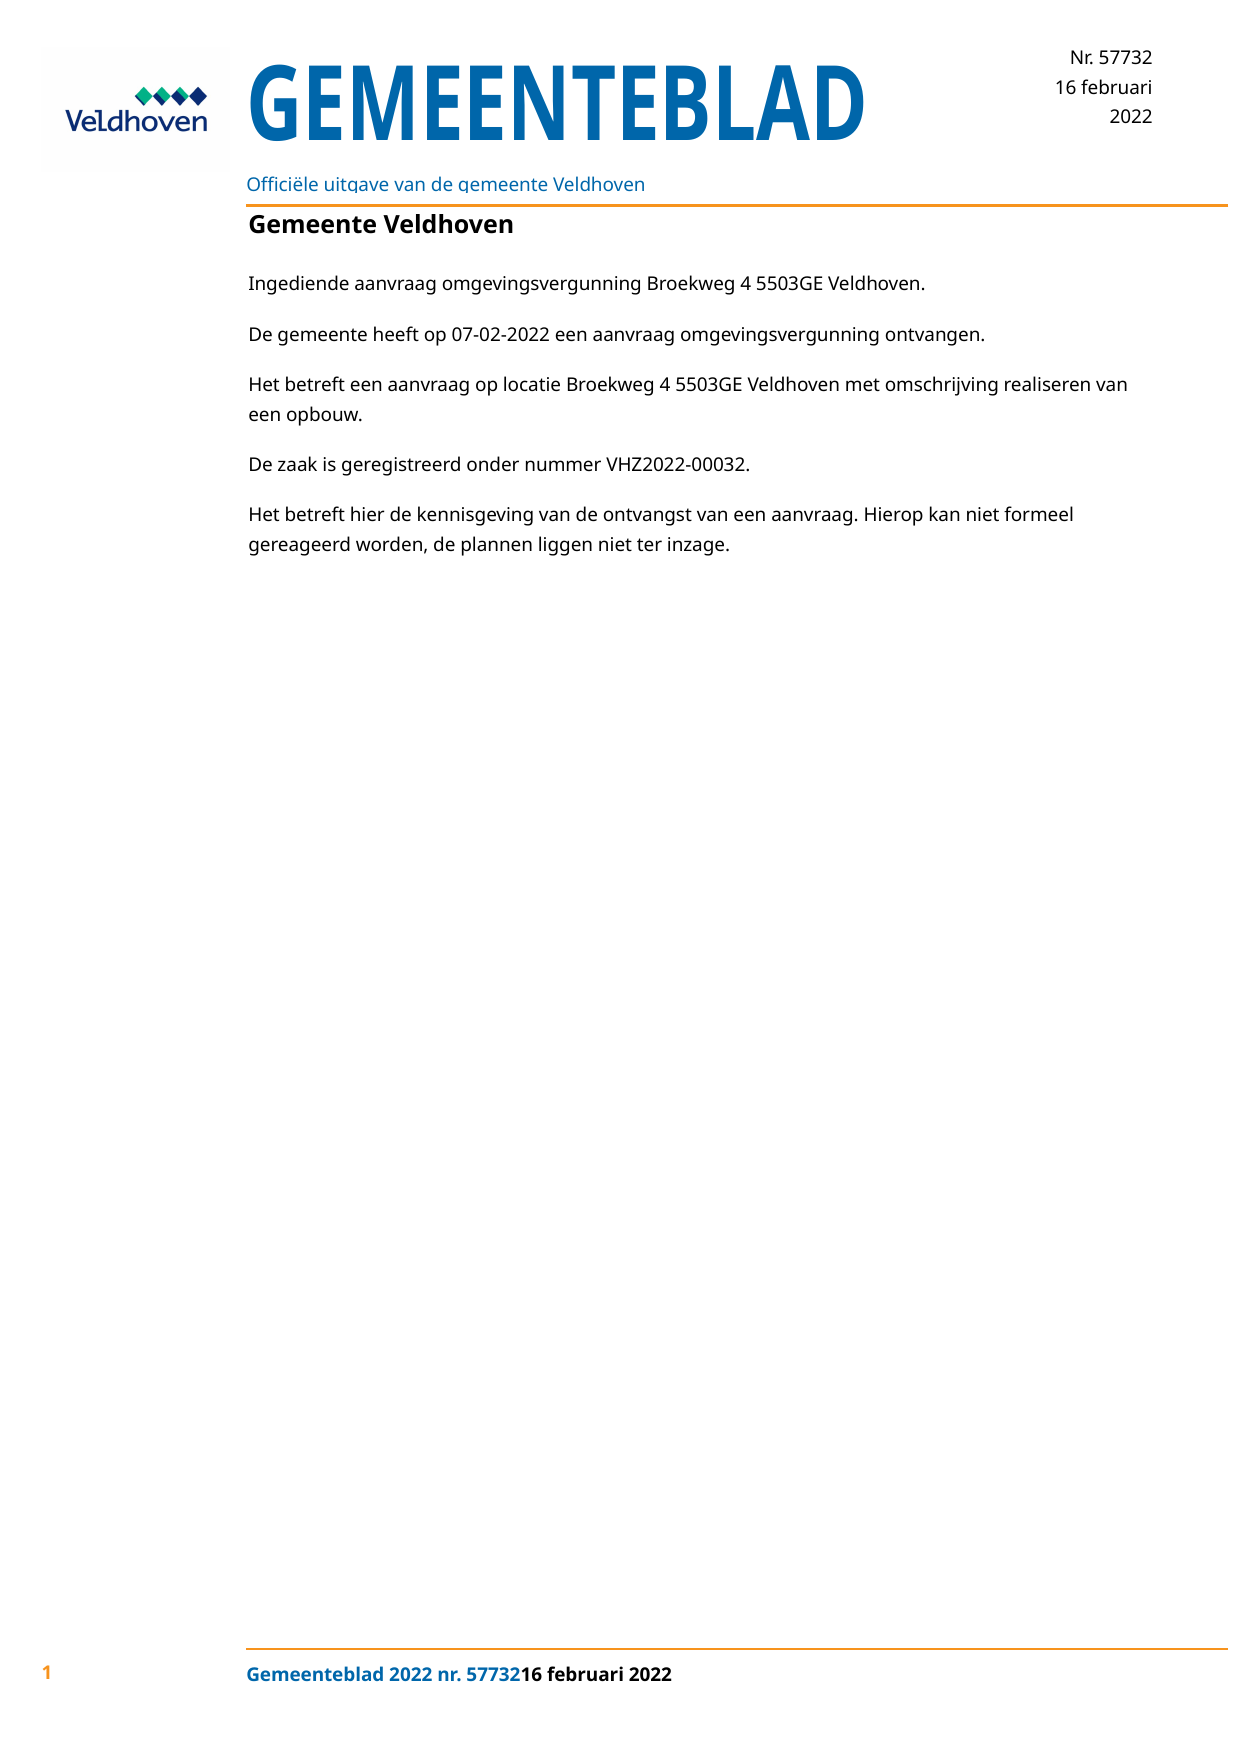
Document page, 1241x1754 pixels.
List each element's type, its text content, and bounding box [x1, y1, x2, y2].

text Het betreft een aanvraag op locatie Broekweg 4 5503GE Veldhoven met omschrijving realiseren van een opbouw. [248, 371, 1152, 426]
picture [41, 47, 231, 172]
text Gemeente Veldhoven [248, 207, 1152, 241]
text De zaak is geregistreerd onder nummer VHZ2022-00032. [248, 451, 1152, 477]
text Het betreft hier de kennisgeving van de ontvangst van een aanvraag. Hierop kan niet formeel gereageerd worden, de plannen liggen niet ter inzage. [248, 502, 1152, 557]
text De gemeente heeft op 07-02-2022 een aanvraag omgevingsvergunning ontvangen. [248, 321, 1152, 346]
text Ingediende aanvraag omgevingsvergunning Broekweg 4 5503GE Veldhoven. [248, 270, 1152, 296]
